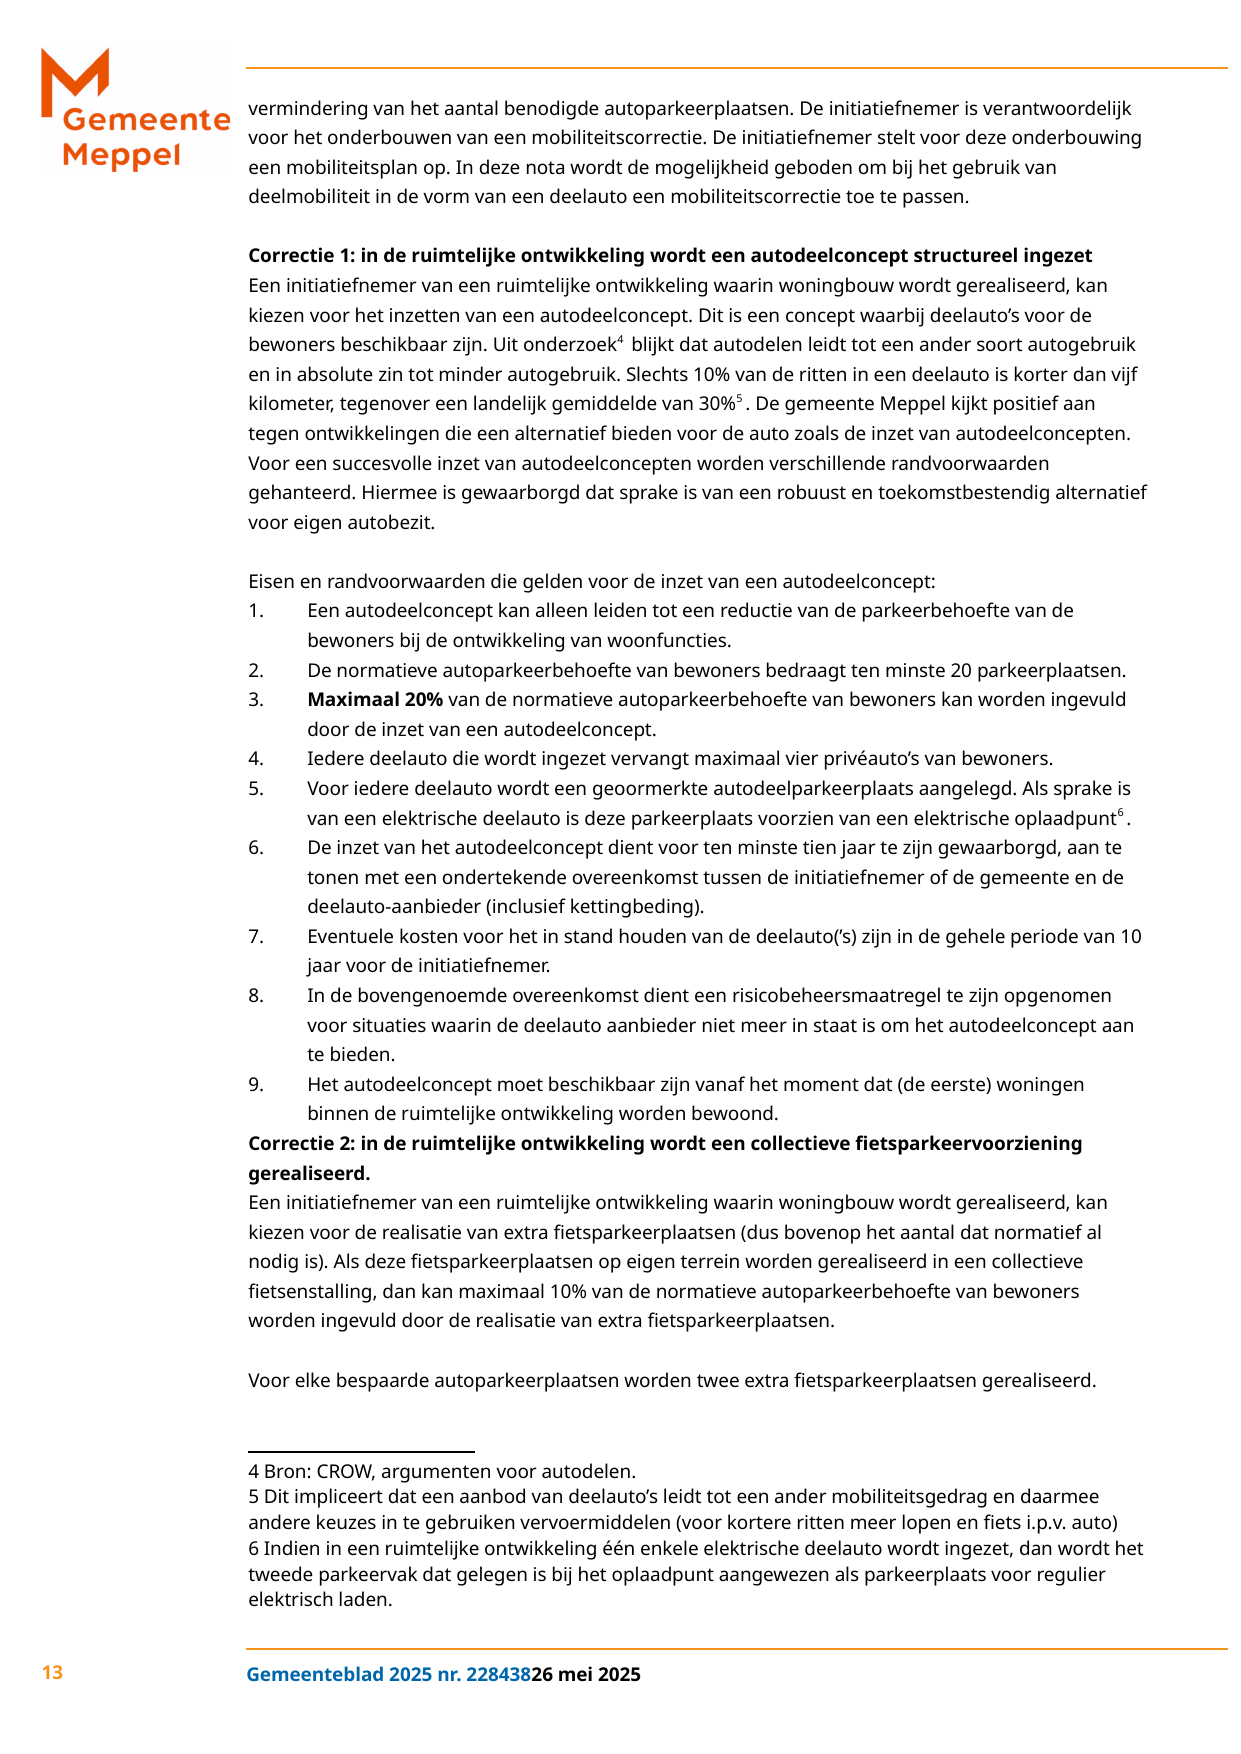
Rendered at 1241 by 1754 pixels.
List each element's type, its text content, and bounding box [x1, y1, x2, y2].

text Een initiatiefnemer van een ruimtelijke ontwikkeling waarin woningbouw wordt gerealiseerd, kan kiezen voor het inzetten van een autodeelconcept. Dit is een concept waarbij deelauto’s voor de bewoners beschikbaar zijn. Uit onderzoek blijkt dat autodelen leidt tot een ander soort autogebruik en in absolute zin tot minder autogebruik. Slechts 10% van de ritten in een deelauto is korter dan vijf kilometer, tegenover een landelijk gemiddelde van 30%. De gemeente Meppel kijkt positief aan tegen ontwikkelingen die een alternatief bieden voor de auto zoals de inzet van autodeelconcepten. Voor een succesvolle inzet van autodeelconcepten worden verschillende randvoorwaarden gehanteerd. Hiermee is gewaarborgd dat sprake is van een robuust en toekomstbestendig alternatief voor eigen autobezit. [248, 272, 1152, 535]
list Het autodeelconcept moet beschikbaar zijn vanaf het moment dat (de eerste) woningen binnen de ruimtelijke ontwikkeling worden bewoond. [248, 1071, 1152, 1126]
text vermindering van het aantal benodigde autoparkeerplaatsen. De initiatiefnemer is verantwoordelijk voor het onderbouwen van een mobiliteitscorrectie. De initiatiefnemer stelt voor deze onderbouwing een mobiliteitsplan op. In deze nota wordt de mogelijkheid geboden om bij het gebruik van deelmobiliteit in de vorm van een deelauto een mobiliteitscorrectie toe te passen. [248, 95, 1152, 209]
list In de bovengenoemde overeenkomst dient een risicobeheersmaatregel te zijn opgenomen voor situaties waarin de deelauto aanbieder niet meer in staat is om het autodeelconcept aan te bieden. [248, 982, 1152, 1067]
list Indien in een ruimtelijke ontwikkeling één enkele elektrische deelauto wordt ingezet, dan wordt het tweede parkeervak dat gelegen is bij het oplaadpunt aangewezen als parkeerplaats voor regulier elektrisch laden. [248, 1535, 1152, 1612]
text Dit impliceert dat een aanbod van deelauto’s leidt tot een ander mobiliteitsgedrag en daarmee andere keuzes in te gebruiken vervoermiddelen (voor kortere ritten meer lopen en fiets i.p.v. auto) [248, 1483, 1152, 1535]
text Voor elke bespaarde autoparkeerplaatsen worden twee extra fietsparkeerplaatsen gerealiseerd. [248, 1367, 1152, 1393]
list De normatieve autoparkeerbehoefte van bewoners bedraagt ten minste 20 parkeerplaatsen. [248, 657, 1152, 683]
picture [41, 47, 231, 172]
list Eventuele kosten voor het in stand houden van de deelauto(’s) zijn in de gehele periode van 10 jaar voor de initiatiefnemer. [248, 923, 1152, 978]
list Een autodeelconcept kan alleen leiden tot een reductie van de parkeerbehoefte van de bewoners bij de ontwikkeling van woonfuncties. [248, 598, 1152, 653]
text Bron: CROW, argumenten voor autodelen. [248, 1458, 1152, 1483]
list Iedere deelauto die wordt ingezet vervangt maximaal vier privéauto’s van bewoners. [248, 746, 1152, 771]
text Correctie 1: in de ruimtelijke ontwikkeling wordt een autodeelconcept structureel ingezet [248, 243, 1152, 268]
text Correctie 2: in de ruimtelijke ontwikkeling wordt een collectieve fietsparkeervoorziening gerealiseerd. [248, 1130, 1152, 1186]
list Maximaal 20% van de normatieve autoparkeerbehoefte van bewoners kan worden ingevuld door de inzet van een autodeelconcept. [248, 686, 1152, 742]
list Voor iedere deelauto wordt een geoormerkte autodeelparkeerplaats aangelegd. Als sprake is van een elektrische deelauto is deze parkeerplaats voorzien van een elektrische oplaadpunt. [248, 775, 1152, 831]
text Eisen en randvoorwaarden die gelden voor de inzet van een autodeelconcept: [248, 568, 1152, 594]
list De inzet van het autodeelconcept dient voor ten minste tien jaar te zijn gewaarborgd, aan te tonen met een ondertekende overeenkomst tussen de initiatiefnemer of de gemeente en de deelauto-aanbieder (inclusief kettingbeding). [248, 834, 1152, 919]
text Een initiatiefnemer van een ruimtelijke ontwikkeling waarin woningbouw wordt gerealiseerd, kan kiezen voor de realisatie van extra fietsparkeerplaatsen (dus bovenop het aantal dat normatief al nodig is). Als deze fietsparkeerplaatsen op eigen terrein worden gerealiseerd in een collectieve fietsenstalling, dan kan maximaal 10% van de normatieve autoparkeerbehoefte van bewoners worden ingevuld door de realisatie van extra fietsparkeerplaatsen. [248, 1189, 1152, 1333]
